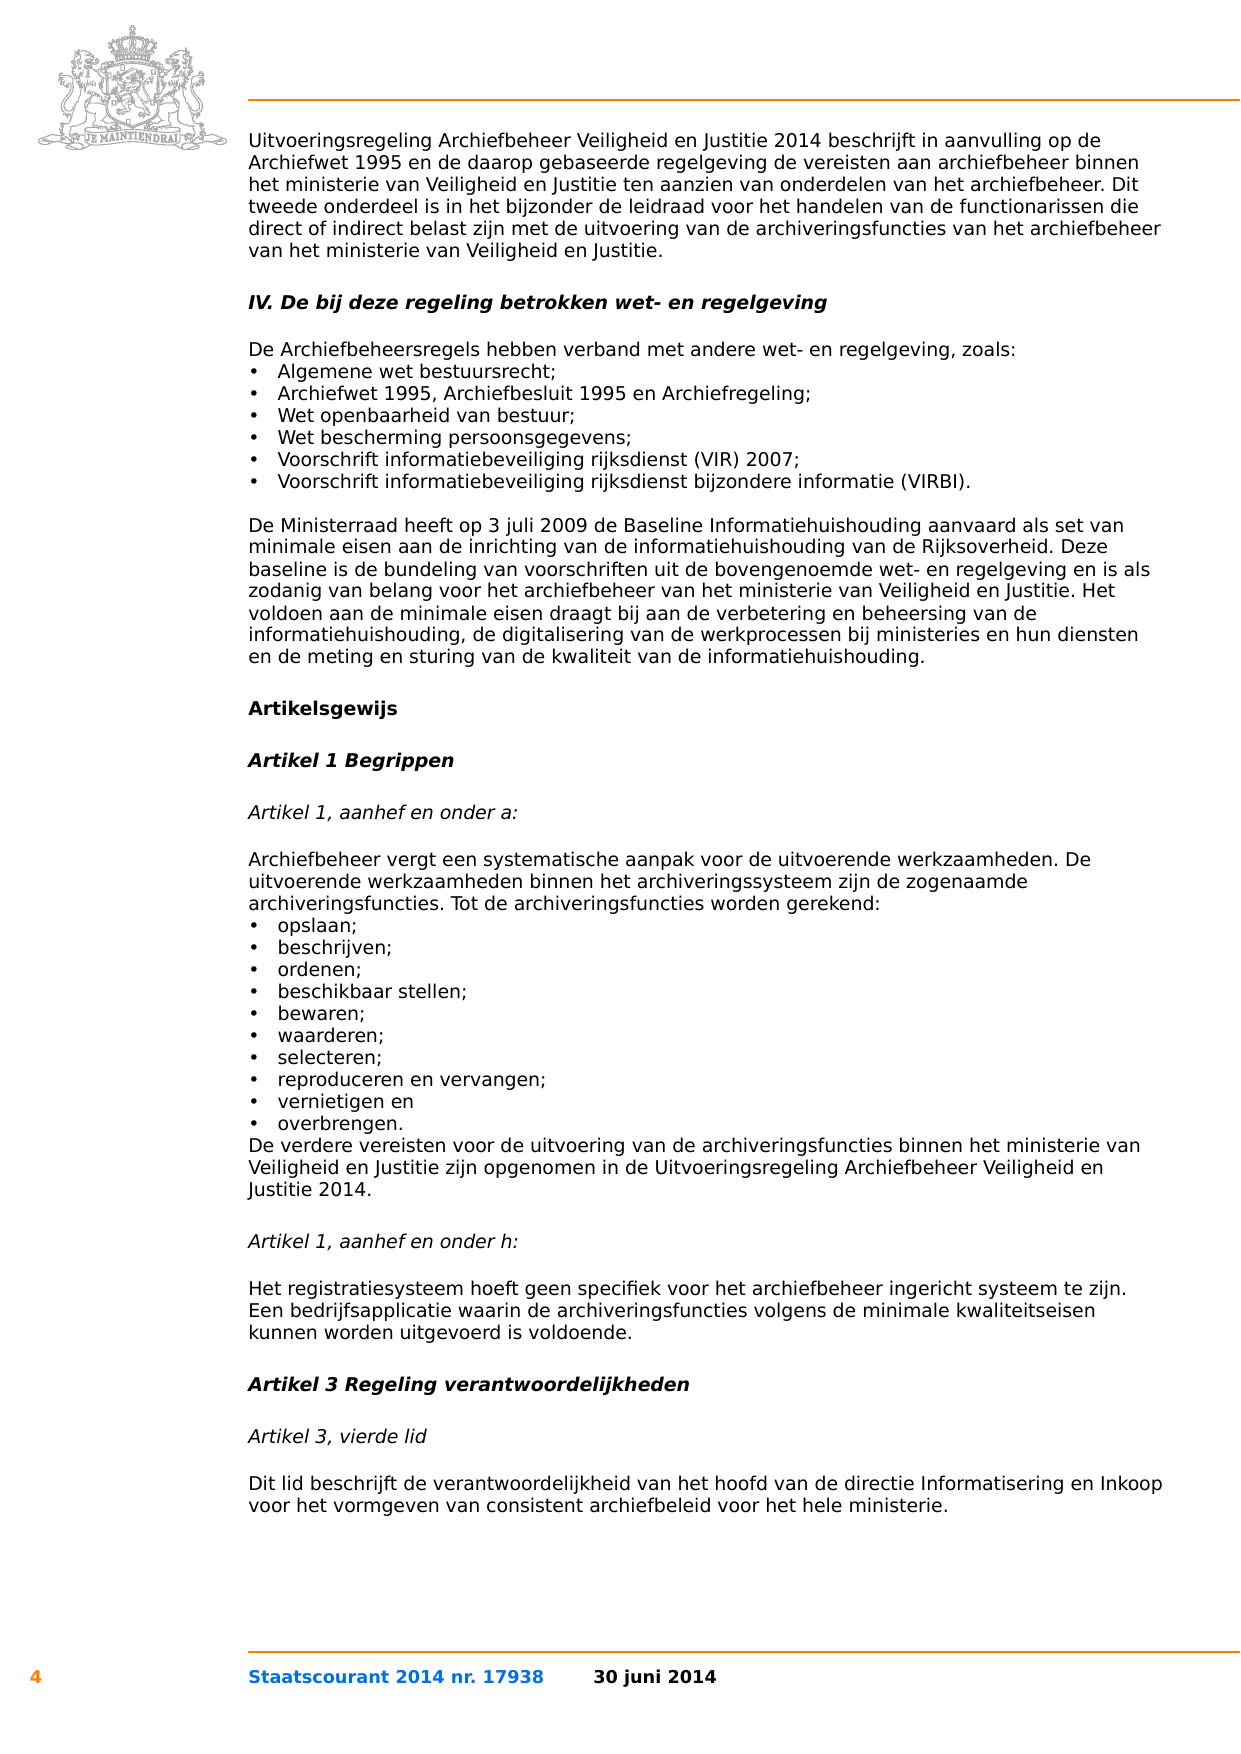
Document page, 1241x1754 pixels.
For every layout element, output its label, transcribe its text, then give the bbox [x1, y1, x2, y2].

subtitle Artikel 1, aanhef en onder a: [248, 802, 1163, 824]
text • vernietigen en [248, 1091, 1163, 1113]
text Uitvoeringsregeling Archiefbeheer Veiligheid en Justitie 2014 beschrijft in aanvulling op de Archiefwet 1995 en de daarop gebaseerde regelgeving de vereisten aan archiefbeheer binnen het ministerie van Veiligheid en Justitie ten aanzien van onderdelen van het archiefbeheer. Dit tweede onderdeel is in het bijzonder de leidraad voor het handelen van de functionarissen die direct of indirect belast zijn met de uitvoering van de archiveringsfuncties van het archiefbeheer van het ministerie van Veiligheid en Justitie. [248, 130, 1163, 262]
picture [38, 25, 227, 150]
subtitle Artikelsgewijs [248, 698, 1163, 720]
text Het registratiesysteem hoeft geen specifiek voor het archiefbeheer ingericht systeem te zijn. Een bedrijfsapplicatie waarin de archiveringsfuncties volgens de minimale kwaliteitseisen kunnen worden uitgevoerd is voldoende. [248, 1278, 1163, 1344]
text • opslaan; [248, 915, 1163, 937]
text • Wet openbaarheid van bestuur; [248, 405, 1163, 427]
text • Voorschrift informatiebeveiliging rijksdienst bijzondere informatie (VIRBI). [248, 471, 1163, 493]
text • Wet bescherming persoonsgegevens; [248, 427, 1163, 449]
text • Archiefwet 1995, Archiefbesluit 1995 en Archiefregeling; [248, 383, 1163, 405]
text De verdere vereisten voor de uitvoering van de archiveringsfuncties binnen het ministerie van Veiligheid en Justitie zijn opgenomen in de Uitvoeringsregeling Archiefbeheer Veiligheid en Justitie 2014. [248, 1135, 1163, 1201]
text De Archiefbeheersregels hebben verband met andere wet- en regelgeving, zoals: [248, 339, 1163, 361]
subtitle Artikel 1, aanhef en onder h: [248, 1231, 1163, 1253]
text De Ministerraad heeft op 3 juli 2009 de Baseline Informatiehuishouding aanvaard als set van minimale eisen aan de inrichting van de informatiehuishouding van de Rijksoverheid. Deze baseline is de bundeling van voorschriften uit de bovengenoemde wet- en regelgeving en is als zodanig van belang voor het archiefbeheer van het ministerie van Veiligheid en Justitie. Het voldoen aan de minimale eisen draagt bij aan de verbetering en beheersing van de informatiehuishouding, de digitalisering van de werkprocessen bij ministeries en hun diensten en de meting en sturing van de kwaliteit van de informatiehuishouding. [248, 514, 1163, 668]
text • reproduceren en vervangen; [248, 1069, 1163, 1091]
text • waarderen; [248, 1025, 1163, 1047]
text • Voorschrift informatiebeveiliging rijksdienst (VIR) 2007; [248, 449, 1163, 471]
subtitle Artikel 1 Begrippen [248, 750, 1163, 772]
text • beschikbaar stellen; [248, 981, 1163, 1003]
text • ordenen; [248, 959, 1163, 981]
subtitle Artikel 3, vierde lid [248, 1426, 1163, 1448]
text • selecteren; [248, 1047, 1163, 1069]
text • bewaren; [248, 1003, 1163, 1025]
text Archiefbeheer vergt een systematische aanpak voor de uitvoerende werkzaamheden. De uitvoerende werkzaamheden binnen het archiveringssysteem zijn de zogenaamde archiveringsfuncties. Tot de archiveringsfuncties worden gerekend: [248, 849, 1163, 915]
subtitle Artikel 3 Regeling verantwoordelijkheden [248, 1374, 1163, 1396]
text • beschrijven; [248, 937, 1163, 959]
text Dit lid beschrijft de verantwoordelijkheid van het hoofd van de directie Informatisering en Inkoop voor het vormgeven van consistent archiefbeleid voor het hele ministerie. [248, 1473, 1163, 1517]
subtitle IV. De bij deze regeling betrokken wet- en regelgeving [248, 292, 1163, 314]
text • overbrengen. [248, 1113, 1163, 1135]
text • Algemene wet bestuursrecht; [248, 361, 1163, 383]
